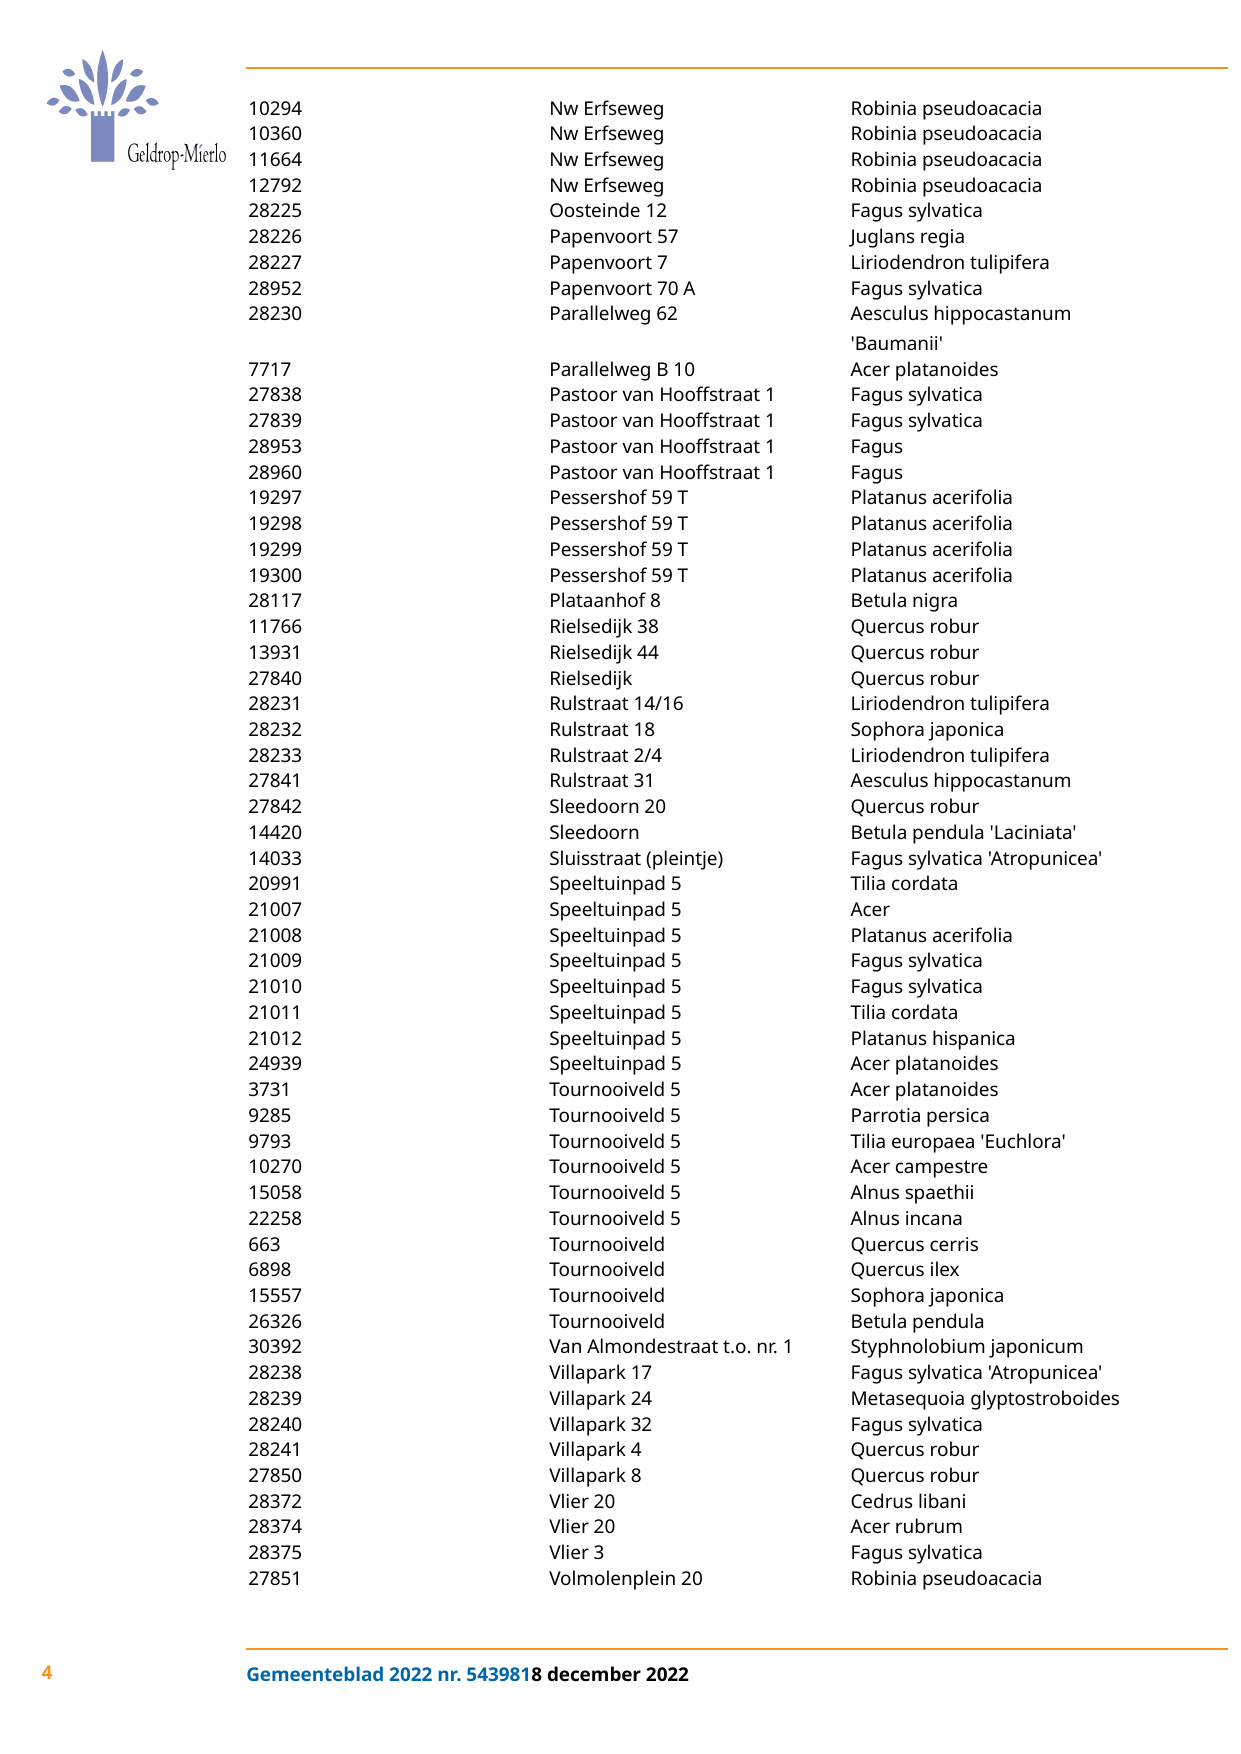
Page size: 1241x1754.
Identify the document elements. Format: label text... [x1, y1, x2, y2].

table_cell Acer campestre [850, 1154, 1152, 1179]
table_cell 28239 [248, 1385, 549, 1411]
table_cell Nw Erfseweg [549, 146, 850, 172]
table_cell Speeltuinpad 5 [549, 1025, 850, 1051]
table_cell Sleedoorn [549, 819, 850, 845]
table_cell Quercus ilex [850, 1256, 1152, 1282]
table_cell Pessershof 59 T [549, 485, 850, 510]
table_cell 28240 [248, 1411, 549, 1437]
table_cell Robinia pseudoacacia [850, 146, 1152, 172]
table_cell Parallelweg B 10 [549, 356, 850, 382]
table_cell 26326 [248, 1308, 549, 1334]
table_cell Liriodendron tulipifera [850, 249, 1152, 275]
table_cell Fagus sylvatica 'Atropunicea' [850, 1359, 1152, 1385]
table_cell Villapark 4 [549, 1437, 850, 1462]
table_cell Fagus sylvatica [850, 408, 1152, 433]
table_cell 11664 [248, 146, 549, 172]
table_cell 27840 [248, 665, 549, 690]
table_cell Pastoor van Hooffstraat 1 [549, 459, 850, 484]
table_cell Fagus sylvatica 'Atropunicea' [850, 845, 1152, 871]
table_cell 28117 [248, 588, 549, 613]
table_cell Fagus sylvatica [850, 1411, 1152, 1437]
table_cell Liriodendron tulipifera [850, 742, 1152, 768]
table_cell Rulstraat 14/16 [549, 690, 850, 716]
table_cell Fagus sylvatica [850, 382, 1152, 407]
table_cell 27841 [248, 768, 549, 793]
table_cell Acer platanoides [850, 1076, 1152, 1102]
table_cell 28230 [248, 301, 549, 356]
table_cell 27839 [248, 408, 549, 433]
table_cell Parrotia persica [850, 1102, 1152, 1128]
table_cell Oosteinde 12 [549, 198, 850, 223]
table_cell Vlier 20 [549, 1488, 850, 1514]
table_cell Robinia pseudoacacia [850, 1565, 1152, 1591]
table_cell Fagus [850, 433, 1152, 459]
table_cell Papenvoort 57 [549, 224, 850, 249]
table_cell Tournooiveld 5 [549, 1179, 850, 1205]
table_cell Tournooiveld 5 [549, 1102, 850, 1128]
table_cell Tournooiveld 5 [549, 1154, 850, 1179]
table_cell 28226 [248, 224, 549, 249]
table_cell Tournooiveld 5 [549, 1205, 850, 1231]
table_cell Robinia pseudoacacia [850, 121, 1152, 146]
table_cell Tilia cordata [850, 871, 1152, 896]
table_cell 7717 [248, 356, 549, 382]
table_cell 24939 [248, 1051, 549, 1076]
table_cell 28238 [248, 1359, 549, 1385]
table_cell Platanus acerifolia [850, 562, 1152, 587]
table_cell Villapark 17 [549, 1359, 850, 1385]
table_cell 13931 [248, 639, 549, 665]
table_cell 27842 [248, 793, 549, 819]
table_cell Robinia pseudoacacia [850, 172, 1152, 198]
table_cell 21009 [248, 948, 549, 973]
table_cell Speeltuinpad 5 [549, 948, 850, 973]
table_cell 27838 [248, 382, 549, 407]
table_cell Volmolenplein 20 [549, 1565, 850, 1591]
table_cell Van Almondestraat t.o. nr. 1 [549, 1334, 850, 1359]
table_cell Fagus sylvatica [850, 974, 1152, 999]
table_cell Platanus acerifolia [850, 510, 1152, 536]
table_cell Speeltuinpad 5 [549, 974, 850, 999]
table_cell Fagus sylvatica [850, 275, 1152, 301]
table_cell 14420 [248, 819, 549, 845]
table_cell Tilia cordata [850, 999, 1152, 1025]
table_cell Papenvoort 7 [549, 249, 850, 275]
table_cell Alnus spaethii [850, 1179, 1152, 1205]
table_cell Nw Erfseweg [549, 121, 850, 146]
table_cell Villapark 24 [549, 1385, 850, 1411]
table_cell 20991 [248, 871, 549, 896]
table_cell Sleedoorn 20 [549, 793, 850, 819]
table_cell Robinia pseudoacacia [850, 95, 1152, 121]
table_cell Aesculus hippocastanum [850, 768, 1152, 793]
table_cell Pastoor van Hooffstraat 1 [549, 382, 850, 407]
table_cell 15058 [248, 1179, 549, 1205]
table_cell Tournooiveld 5 [549, 1128, 850, 1153]
table_cell Vlier 3 [549, 1540, 850, 1565]
table_cell 15557 [248, 1282, 549, 1308]
table_cell Platanus acerifolia [850, 922, 1152, 948]
table_cell Styphnolobium japonicum [850, 1334, 1152, 1359]
table_cell Rulstraat 2/4 [549, 742, 850, 768]
table_cell 9285 [248, 1102, 549, 1128]
table_cell Juglans regia [850, 224, 1152, 249]
table_cell Pastoor van Hooffstraat 1 [549, 433, 850, 459]
table_cell 19298 [248, 510, 549, 536]
table_cell Villapark 32 [549, 1411, 850, 1437]
table_cell Pessershof 59 T [549, 536, 850, 562]
table_cell Fagus sylvatica [850, 1540, 1152, 1565]
table_cell 27850 [248, 1462, 549, 1488]
table_cell 21012 [248, 1025, 549, 1051]
table_cell Tournooiveld [549, 1308, 850, 1334]
table_cell Pessershof 59 T [549, 562, 850, 587]
table_cell 10360 [248, 121, 549, 146]
table_cell 28227 [248, 249, 549, 275]
table_cell 28960 [248, 459, 549, 484]
table_cell Tilia europaea 'Euchlora' [850, 1128, 1152, 1153]
table_cell 12792 [248, 172, 549, 198]
table_cell 22258 [248, 1205, 549, 1231]
table_cell Fagus [850, 459, 1152, 484]
table_cell Metasequoia glyptostroboides [850, 1385, 1152, 1411]
table_cell Rielsedijk [549, 665, 850, 690]
table_cell Quercus cerris [850, 1231, 1152, 1256]
picture [41, 47, 231, 172]
table_cell 28953 [248, 433, 549, 459]
table_cell 28231 [248, 690, 549, 716]
table_cell Speeltuinpad 5 [549, 999, 850, 1025]
table_cell 10294 [248, 95, 549, 121]
table_cell Tournooiveld [549, 1231, 850, 1256]
table_cell Vlier 20 [549, 1514, 850, 1539]
table_cell 21010 [248, 974, 549, 999]
table_cell 28225 [248, 198, 549, 223]
table_cell Quercus robur [850, 1437, 1152, 1462]
table_cell Liriodendron tulipifera [850, 690, 1152, 716]
table_cell 28241 [248, 1437, 549, 1462]
table_cell Quercus robur [850, 665, 1152, 690]
table_cell Quercus robur [850, 639, 1152, 665]
table_cell 27851 [248, 1565, 549, 1591]
table_cell 3731 [248, 1076, 549, 1102]
table_cell Sluisstraat (pleintje) [549, 845, 850, 871]
table_cell 28374 [248, 1514, 549, 1539]
table_cell Cedrus libani [850, 1488, 1152, 1514]
table_cell Parallelweg 62 [549, 301, 850, 356]
table_cell Villapark 8 [549, 1462, 850, 1488]
table_cell Alnus incana [850, 1205, 1152, 1231]
table_cell Betula pendula [850, 1308, 1152, 1334]
table_cell 19300 [248, 562, 549, 587]
table_cell Quercus robur [850, 793, 1152, 819]
table_cell 10270 [248, 1154, 549, 1179]
table_cell Platanus acerifolia [850, 536, 1152, 562]
table_cell Fagus sylvatica [850, 198, 1152, 223]
table_cell Platanus hispanica [850, 1025, 1152, 1051]
table_cell 21011 [248, 999, 549, 1025]
table_cell Speeltuinpad 5 [549, 896, 850, 922]
table_cell Rielsedijk 44 [549, 639, 850, 665]
table_cell Tournooiveld [549, 1256, 850, 1282]
table_cell Platanus acerifolia [850, 485, 1152, 510]
table_cell Plataanhof 8 [549, 588, 850, 613]
table_cell Rulstraat 18 [549, 716, 850, 742]
table_cell Pastoor van Hooffstraat 1 [549, 408, 850, 433]
table_cell 28375 [248, 1540, 549, 1565]
table_cell Acer platanoides [850, 1051, 1152, 1076]
table_cell 28233 [248, 742, 549, 768]
table_cell 663 [248, 1231, 549, 1256]
table_cell 21008 [248, 922, 549, 948]
table_cell Quercus robur [850, 1462, 1152, 1488]
table_cell Nw Erfseweg [549, 95, 850, 121]
table_cell 21007 [248, 896, 549, 922]
table_cell Betula nigra [850, 588, 1152, 613]
table_cell Pessershof 59 T [549, 510, 850, 536]
table_cell Speeltuinpad 5 [549, 1051, 850, 1076]
table_cell 19297 [248, 485, 549, 510]
table_cell Rielsedijk 38 [549, 613, 850, 639]
table_cell Acer [850, 896, 1152, 922]
table_cell Papenvoort 70 A [549, 275, 850, 301]
table_cell Nw Erfseweg [549, 172, 850, 198]
table_cell Quercus robur [850, 613, 1152, 639]
table_cell 11766 [248, 613, 549, 639]
table_cell Tournooiveld [549, 1282, 850, 1308]
table_cell Acer rubrum [850, 1514, 1152, 1539]
table_cell 28952 [248, 275, 549, 301]
table_cell 28372 [248, 1488, 549, 1514]
table_cell 30392 [248, 1334, 549, 1359]
table_cell 19299 [248, 536, 549, 562]
table_cell 6898 [248, 1256, 549, 1282]
table_cell Tournooiveld 5 [549, 1076, 850, 1102]
table_cell Speeltuinpad 5 [549, 922, 850, 948]
table_cell 28232 [248, 716, 549, 742]
table_cell Fagus sylvatica [850, 948, 1152, 973]
table_cell Sophora japonica [850, 1282, 1152, 1308]
table_cell Betula pendula 'Laciniata' [850, 819, 1152, 845]
table_cell Aesculus hippocastanum 'Baumanii' [850, 301, 1152, 356]
table_cell Rulstraat 31 [549, 768, 850, 793]
table_cell Acer platanoides [850, 356, 1152, 382]
table_cell 9793 [248, 1128, 549, 1153]
table_cell Speeltuinpad 5 [549, 871, 850, 896]
table_cell Sophora japonica [850, 716, 1152, 742]
table_cell 14033 [248, 845, 549, 871]
